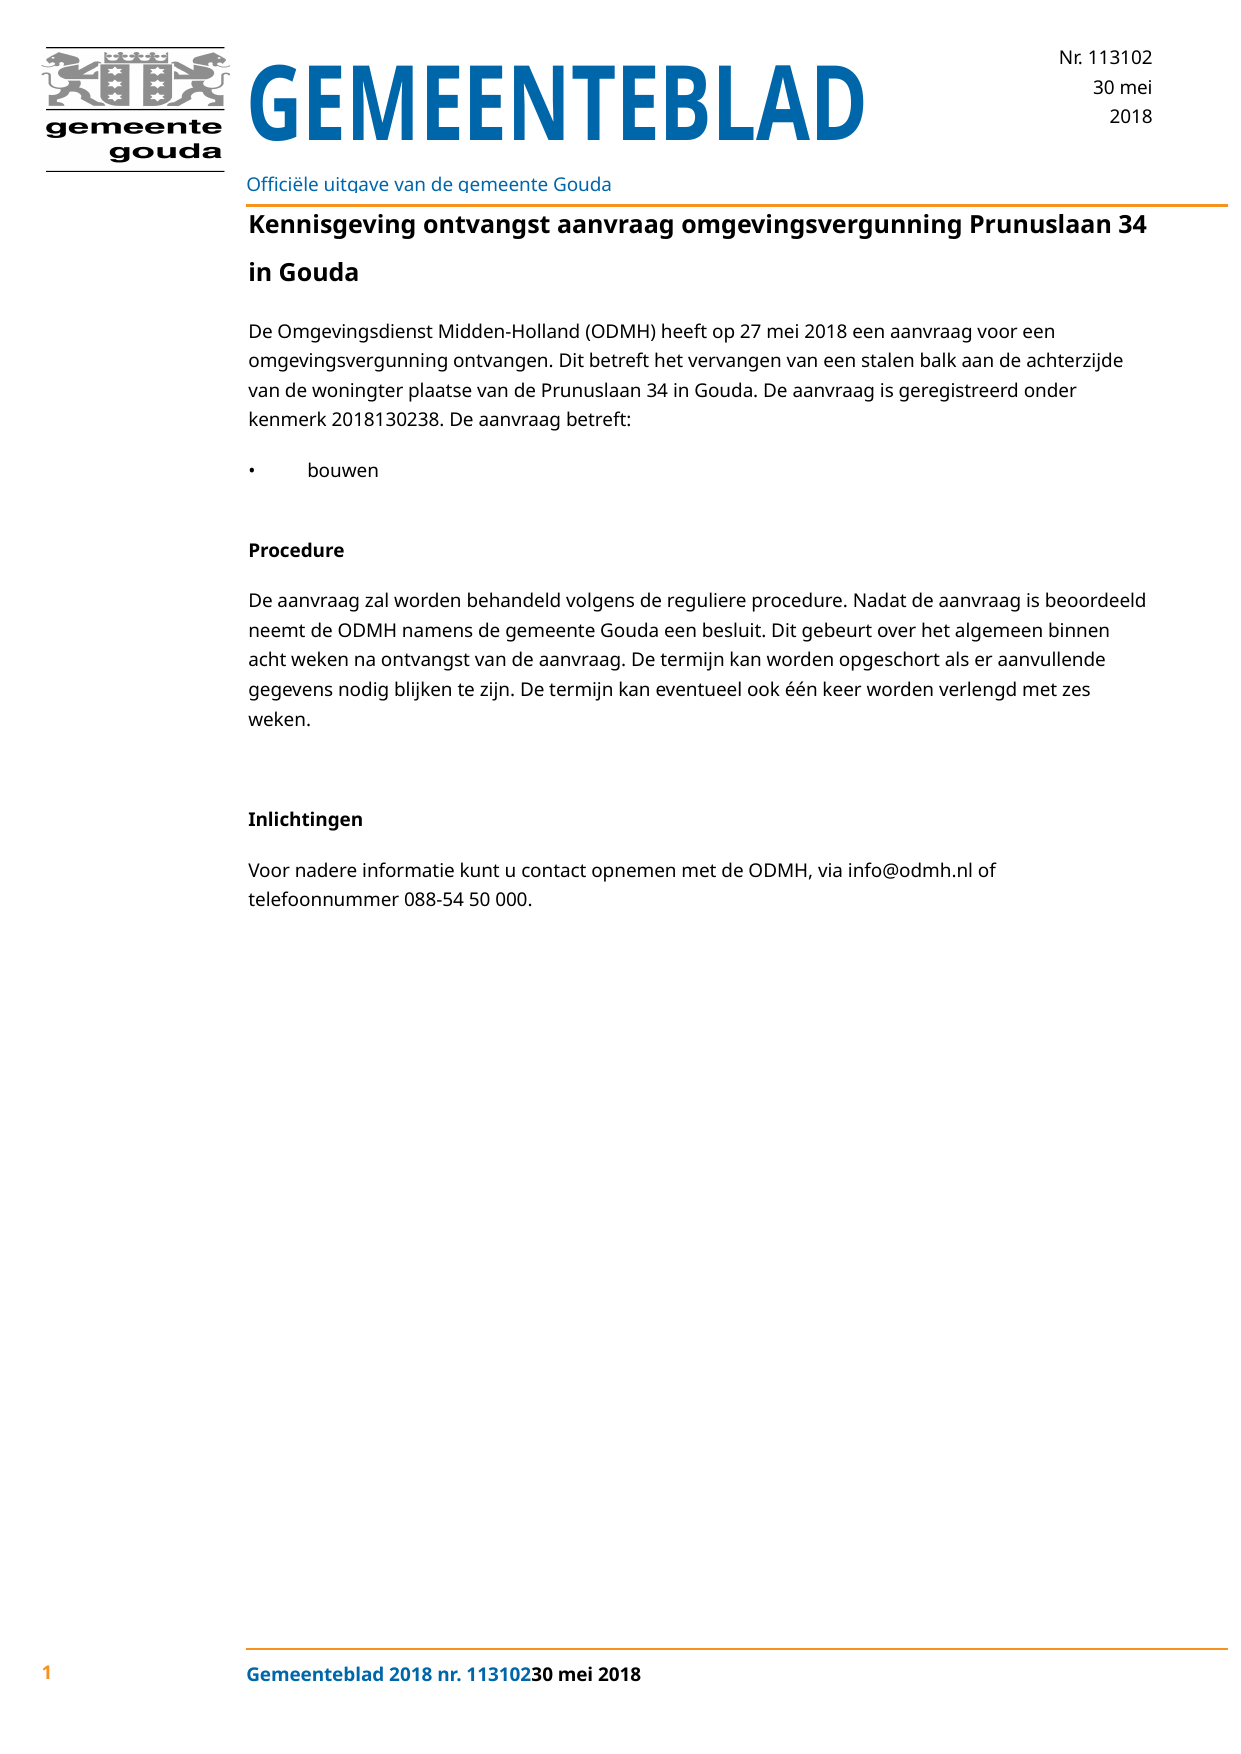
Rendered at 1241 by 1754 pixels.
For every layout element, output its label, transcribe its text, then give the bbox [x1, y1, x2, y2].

text Procedure [248, 537, 1152, 563]
text Voor nadere informatie kunt u contact opnemen met de ODMH, via info@odmh.nl of telefoonnummer 088-54 50 000. [248, 857, 1152, 912]
list bouwen [248, 457, 1152, 483]
text Inlichtingen [248, 807, 1152, 832]
text De Omgevingsdienst Midden-Holland (ODMH) heeft op 27 mei 2018 een aanvraag voor een omgevingsvergunning ontvangen. Dit betreft het vervangen van een stalen balk aan de achterzijde van de woningter plaatse van de Prunuslaan 34 in Gouda. De aanvraag is geregistreerd onder kenmerk 2018130238. De aanvraag betreft: [248, 318, 1152, 432]
text De aanvraag zal worden behandeld volgens de reguliere procedure. Nadat de aanvraag is beoordeeld neemt de ODMH namens de gemeente Gouda een besluit. Dit gebeurt over het algemeen binnen acht weken na ontvangst van de aanvraag. De termijn kan worden opgeschort als er aanvullende gegevens nodig blijken te zijn. De termijn kan eventueel ook één keer worden verlengd met zes weken. [248, 587, 1152, 732]
picture [41, 47, 231, 172]
text Kennisgeving ontvangst aanvraag omgevingsvergunning Prunuslaan 34 in Gouda [248, 207, 1152, 288]
